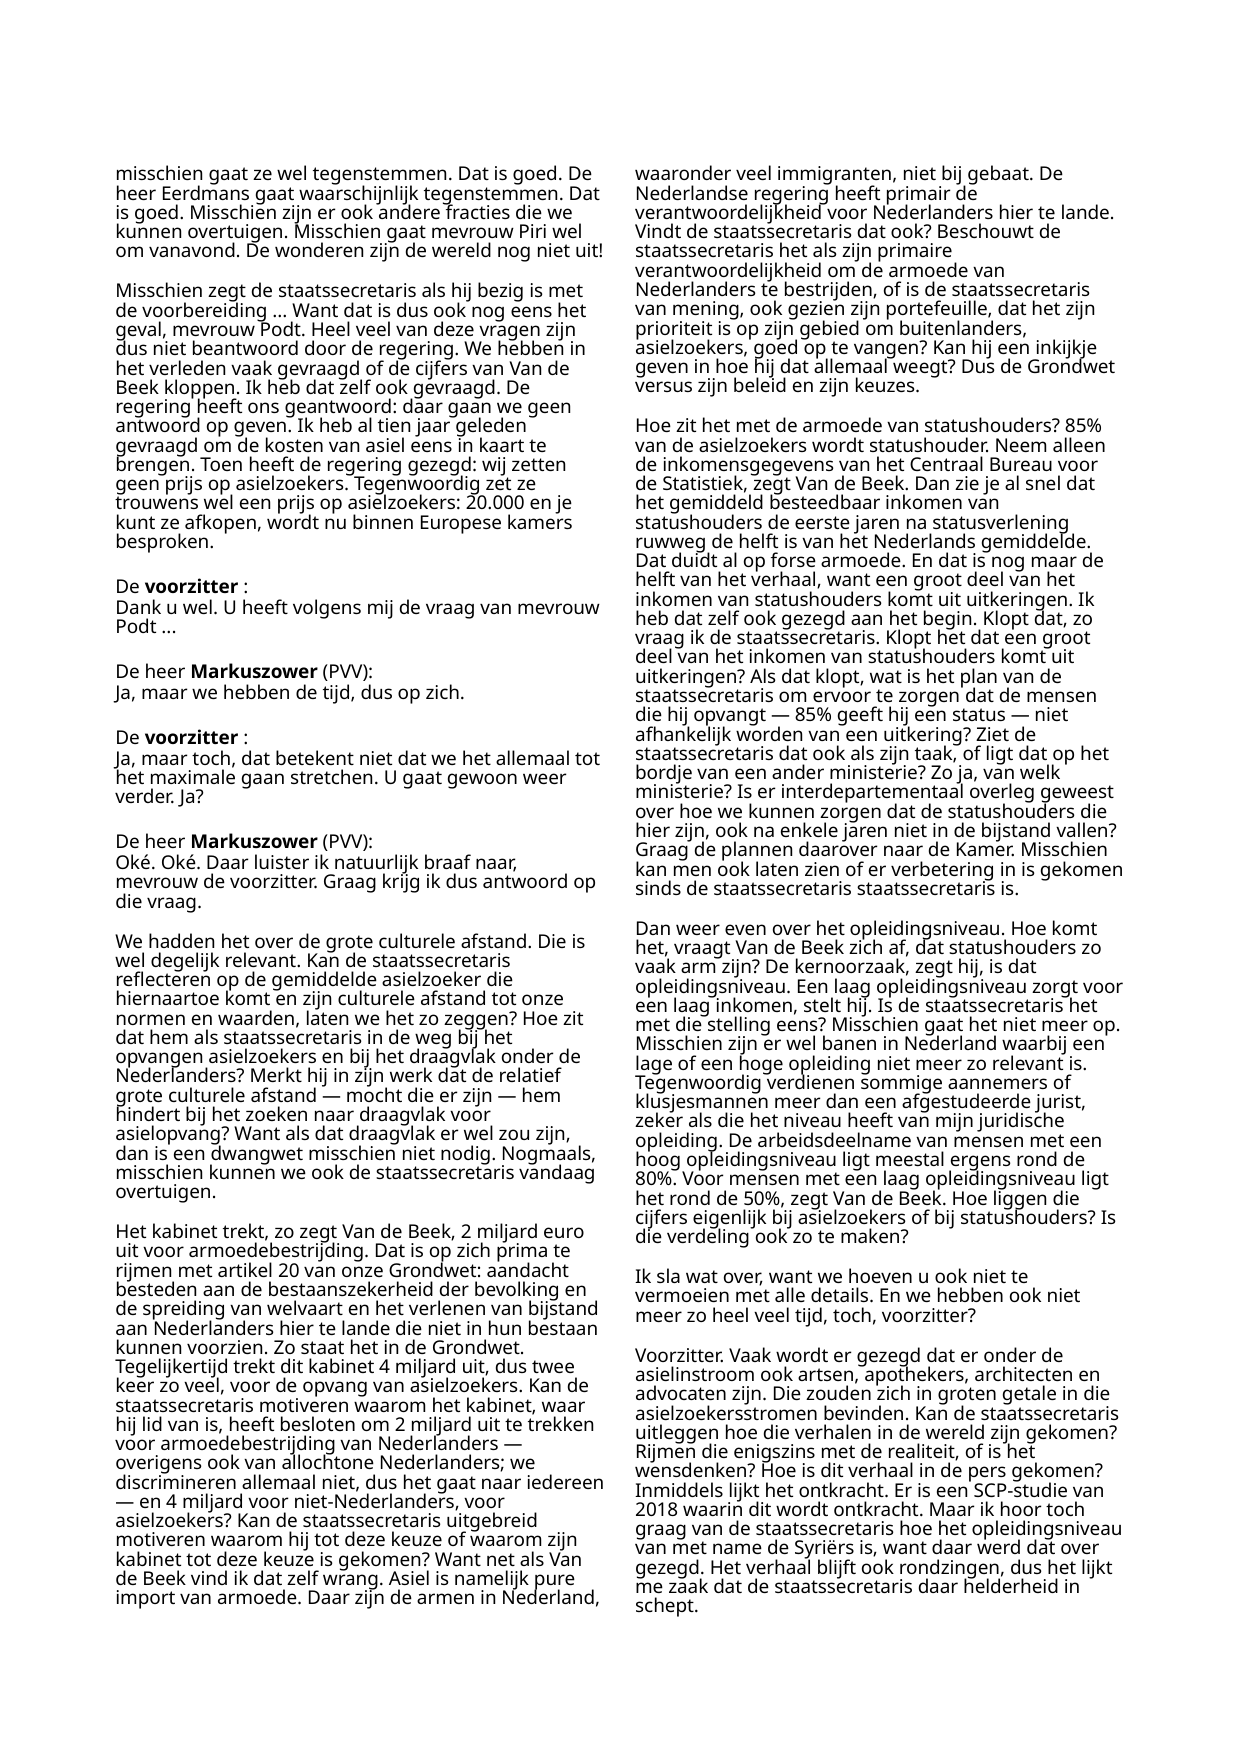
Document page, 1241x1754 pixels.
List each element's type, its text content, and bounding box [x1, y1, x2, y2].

text waaronder veel immigranten, niet bij gebaat. De Nederlandse regering heeft primair de verantwoordelijkheid voor Nederlanders hier te lande. Vindt de staatssecretaris dat ook? Beschouwt de staatssecretaris het als zijn primaire verantwoordelijkheid om de armoede van Nederlanders te bestrijden, of is de staatssecretaris van mening, ook gezien zijn portefeuille, dat het zijn prioriteit is op zijn gebied om buitenlanders, asielzoekers, goed op te vangen? Kan hij een inkijkje geven in hoe hij dat allemaal weegt? Dus de Grondwet versus zijn beleid en zijn keuzes. [635, 165, 1125, 397]
text De voorzitter : [115, 573, 605, 599]
text Ik sla wat over, want we hoeven u ook niet te vermoeien met alle details. En we hebben ook niet meer zo heel veel tijd, toch, voorzitter? [635, 1268, 1125, 1326]
text Ja, maar we hebben de tijd, dus op zich. [115, 684, 605, 703]
text De voorzitter : [115, 724, 605, 750]
text Oké. Oké. Daar luister ik natuurlijk braaf naar, mevrouw de voorzitter. Graag krijg ik dus antwoord op die vraag. [115, 854, 605, 912]
text misschien gaat ze wel tegenstemmen. Dat is goed. De heer Eerdmans gaat waarschijnlijk tegenstemmen. Dat is goed. Misschien zijn er ook andere fracties die we kunnen overtuigen. Misschien gaat mevrouw Piri wel om vanavond. De wonderen zijn de wereld nog niet uit! [115, 165, 605, 262]
text Dank u wel. U heeft volgens mij de vraag van mevrouw Podt ... [115, 599, 605, 637]
text De heer Markuszower (PVV): [115, 658, 605, 684]
text Hoe zit het met de armoede van statushouders? 85% van de asielzoekers wordt statushouder. Neem alleen de inkomensgegevens van het Centraal Bureau voor de Statistiek, zegt Van de Beek. Dan zie je al snel dat het gemiddeld besteedbaar inkomen van statushouders de eerste jaren na statusverlening ruwweg de helft is van het Nederlands gemiddelde. Dat duidt al op forse armoede. En dat is nog maar de helft van het verhaal, want een groot deel van het inkomen van statushouders komt uit uitkeringen. Ik heb dat zelf ook gezegd aan het begin. Klopt dat, zo vraag ik de staatssecretaris. Klopt het dat een groot deel van het inkomen van statushouders komt uit uitkeringen? Als dat klopt, wat is het plan van de staatssecretaris om ervoor te zorgen dat de mensen die hij opvangt — 85% geeft hij een status — niet afhankelijk worden van een uitkering? Ziet de staatssecretaris dat ook als zijn taak, of ligt dat op het bordje van een ander ministerie? Zo ja, van welk ministerie? Is er interdepartementaal overleg geweest over hoe we kunnen zorgen dat de statushouders die hier zijn, ook na enkele jaren niet in de bijstand vallen? Graag de plannen daarover naar de Kamer. Misschien kan men ook laten zien of er verbetering in is gekomen sinds de staatssecretaris staatssecretaris is. [635, 417, 1125, 899]
text Voorzitter. Vaak wordt er gezegd dat er onder de asielinstroom ook artsen, apothekers, architecten en advocaten zijn. Die zouden zich in groten getale in die asielzoekersstromen bevinden. Kan de staatssecretaris uitleggen hoe die verhalen in de wereld zijn gekomen? Rijmen die enigszins met de realiteit, of is het wensdenken? Hoe is dit verhaal in de pers gekomen? Inmiddels lijkt het ontkracht. Er is een SCP-studie van 2018 waarin dit wordt ontkracht. Maar ik hoor toch graag van de staatssecretaris hoe het opleidingsniveau van met name de Syriërs is, want daar werd dat over gezegd. Het verhaal blijft ook rondzingen, dus het lijkt me zaak dat de staatssecretaris daar helderheid in schept. [635, 1347, 1125, 1616]
text Ja, maar toch, dat betekent niet dat we het allemaal tot het maximale gaan stretchen. U gaat gewoon weer verder. Ja? [115, 750, 605, 807]
text Misschien zegt de staatssecretaris als hij bezig is met de voorbereiding ... Want dat is dus ook nog eens het geval, mevrouw Podt. Heel veel van deze vragen zijn dus niet beantwoord door de regering. We hebben in het verleden vaak gevraagd of de cijfers van Van de Beek kloppen. Ik heb dat zelf ook gevraagd. De regering heeft ons geantwoord: daar gaan we geen antwoord op geven. Ik heb al tien jaar geleden gevraagd om de kosten van asiel eens in kaart te brengen. Toen heeft de regering gezegd: wij zetten geen prijs op asielzoekers. Tegenwoordig zet ze trouwens wel een prijs op asielzoekers: 20.000 en je kunt ze afkopen, wordt nu binnen Europese kamers besproken. [115, 282, 605, 552]
text Dan weer even over het opleidingsniveau. Hoe komt het, vraagt Van de Beek zich af, dat statushouders zo vaak arm zijn? De kernoorzaak, zegt hij, is dat opleidingsniveau. Een laag opleidingsniveau zorgt voor een laag inkomen, stelt hij. Is de staatssecretaris het met die stelling eens? Misschien gaat het niet meer op. Misschien zijn er wel banen in Nederland waarbij een lage of een hoge opleiding niet meer zo relevant is. Tegenwoordig verdienen sommige aannemers of klusjesmannen meer dan een afgestudeerde jurist, zeker als die het niveau heeft van mijn juridische opleiding. De arbeidsdeelname van mensen met een hoog opleidingsniveau ligt meestal ergens rond de 80%. Voor mensen met een laag opleidingsniveau ligt het rond de 50%, zegt Van de Beek. Hoe liggen die cijfers eigenlijk bij asielzoekers of bij statushouders? Is die verdeling ook zo te maken? [635, 920, 1125, 1247]
text De heer Markuszower (PVV): [115, 828, 605, 854]
text We hadden het over de grote culturele afstand. Die is wel degelijk relevant. Kan de staatssecretaris reflecteren op de gemiddelde asielzoeker die hiernaartoe komt en zijn culturele afstand tot onze normen en waarden, laten we het zo zeggen? Hoe zit dat hem als staatssecretaris in de weg bij het opvangen asielzoekers en bij het draagvlak onder de Nederlanders? Merkt hij in zijn werk dat de relatief grote culturele afstand — mocht die er zijn — hem hindert bij het zoeken naar draagvlak voor asielopvang? Want als dat draagvlak er wel zou zijn, dan is een dwangwet misschien niet nodig. Nogmaals, misschien kunnen we ook de staatssecretaris vandaag overtuigen. [115, 933, 605, 1202]
text Het kabinet trekt, zo zegt Van de Beek, 2 miljard euro uit voor armoedebestrijding. Dat is op zich prima te rijmen met artikel 20 van onze Grondwet: aandacht besteden aan de bestaanszekerheid der bevolking en de spreiding van welvaart en het verlenen van bijstand aan Nederlanders hier te lande die niet in hun bestaan kunnen voorzien. Zo staat het in de Grondwet. Tegelijkertijd trekt dit kabinet 4 miljard uit, dus twee keer zo veel, voor de opvang van asielzoekers. Kan de staatssecretaris motiveren waarom het kabinet, waar hij lid van is, heeft besloten om 2 miljard uit te trekken voor armoedebestrijding van Nederlanders — overigens ook van allochtone Nederlanders; we discrimineren allemaal niet, dus het gaat naar iedereen — en 4 miljard voor niet-Nederlanders, voor asielzoekers? Kan de staatssecretaris uitgebreid motiveren waarom hij tot deze keuze of waarom zijn kabinet tot deze keuze is gekomen? Want net als Van de Beek vind ik dat zelf wrang. Asiel is namelijk pure import van armoede. Daar zijn de armen in Nederland, [115, 1223, 605, 1608]
